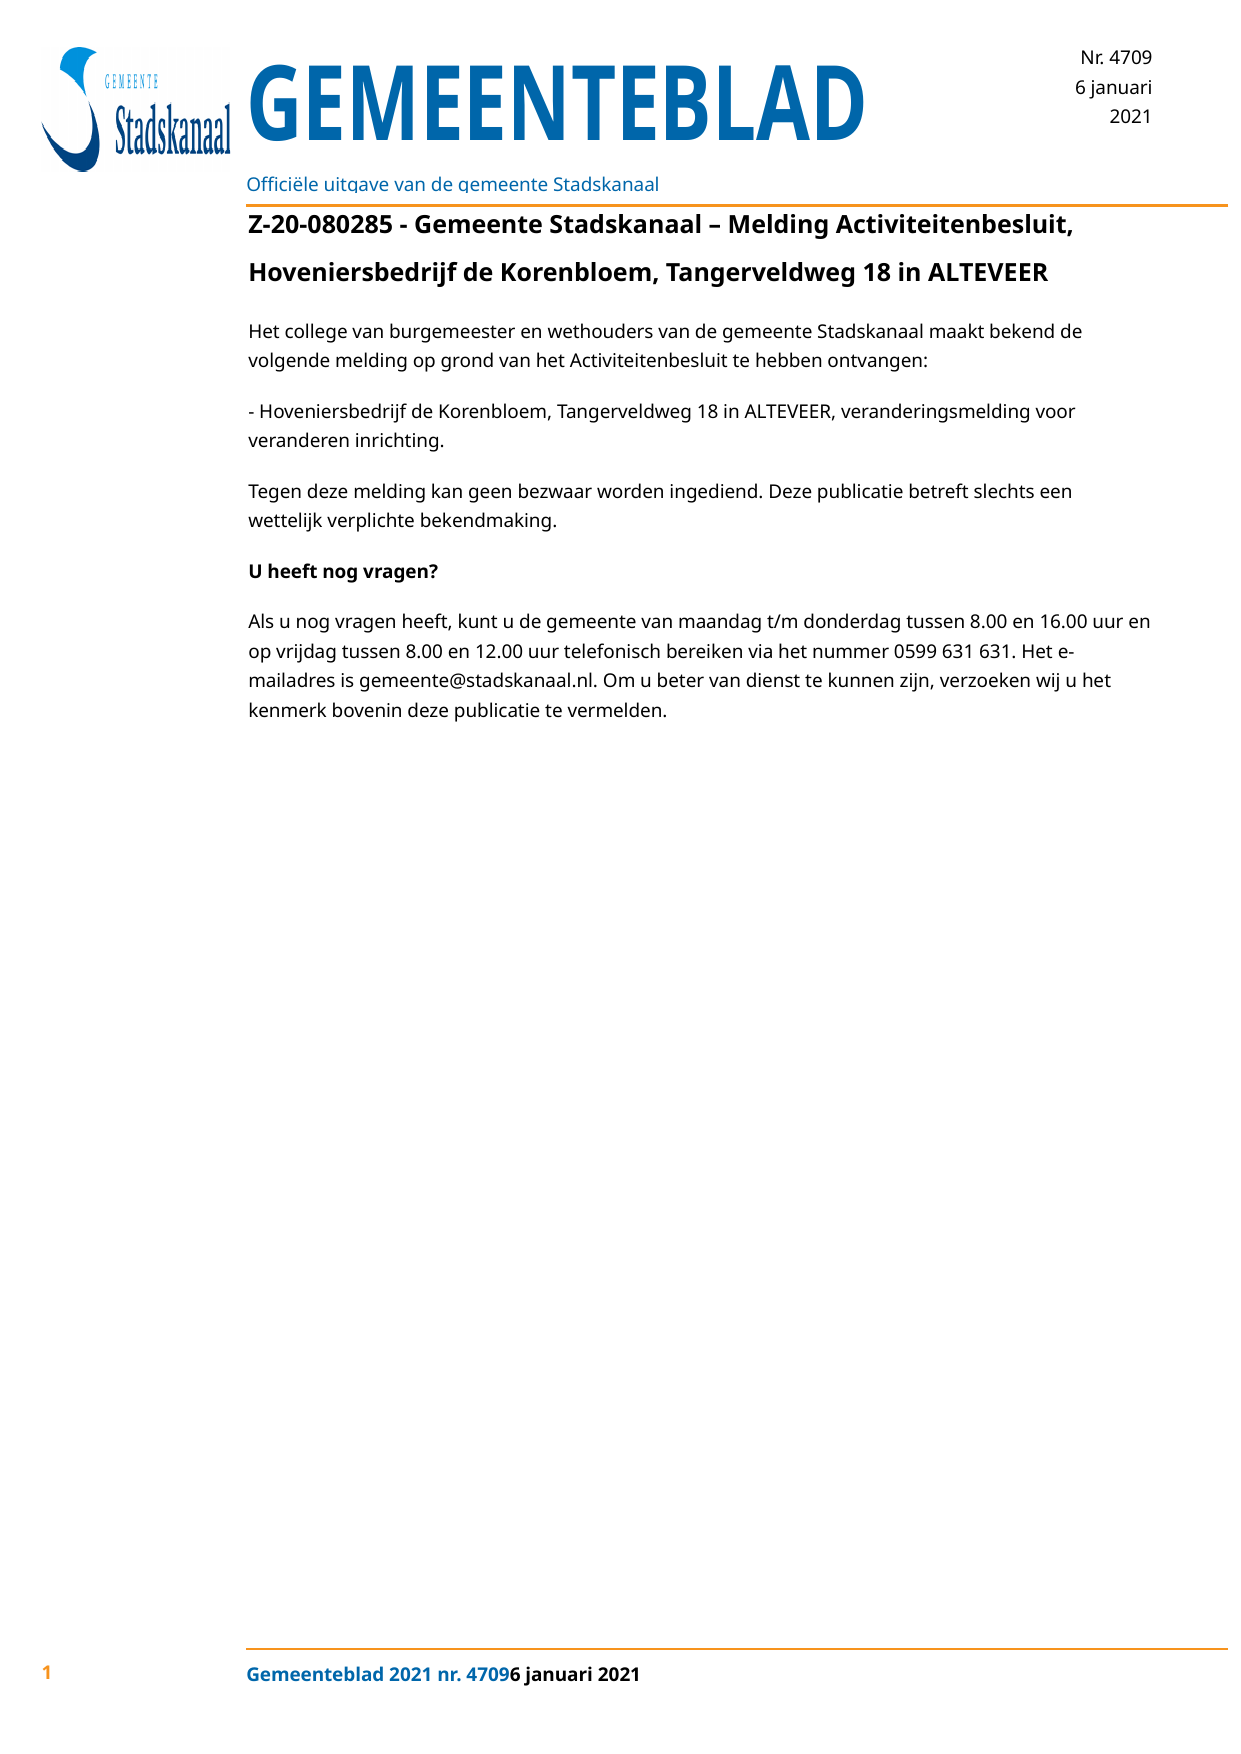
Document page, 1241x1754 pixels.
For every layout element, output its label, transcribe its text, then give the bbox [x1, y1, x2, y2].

text Z-20-080285 - Gemeente Stadskanaal – Melding Activiteitenbesluit, Hoveniersbedrijf de Korenbloem, Tangerveldweg 18 in ALTEVEER [248, 207, 1152, 288]
picture [41, 47, 231, 172]
text - Hoveniersbedrijf de Korenbloem, Tangerveldweg 18 in ALTEVEER, veranderingsmelding voor veranderen inrichting. [248, 398, 1152, 453]
text Tegen deze melding kan geen bezwaar worden ingediend. Deze publicatie betreft slechts een wettelijk verplichte bekendmaking. [248, 478, 1152, 533]
text Als u nog vragen heeft, kunt u de gemeente van maandag t/m donderdag tussen 8.00 en 16.00 uur en op vrijdag tussen 8.00 en 12.00 uur telefonisch bereiken via het nummer 0599 631 631. Het e-mailadres is gemeente@stadskanaal.nl. Om u beter van dienst te kunnen zijn, verzoeken wij u het kenmerk bovenin deze publicatie te vermelden. [248, 608, 1152, 723]
text Het college van burgemeester en wethouders van de gemeente Stadskanaal maakt bekend de volgende melding op grond van het Activiteitenbesluit te hebben ontvangen: [248, 318, 1152, 373]
text U heeft nog vragen? [248, 558, 1152, 584]
